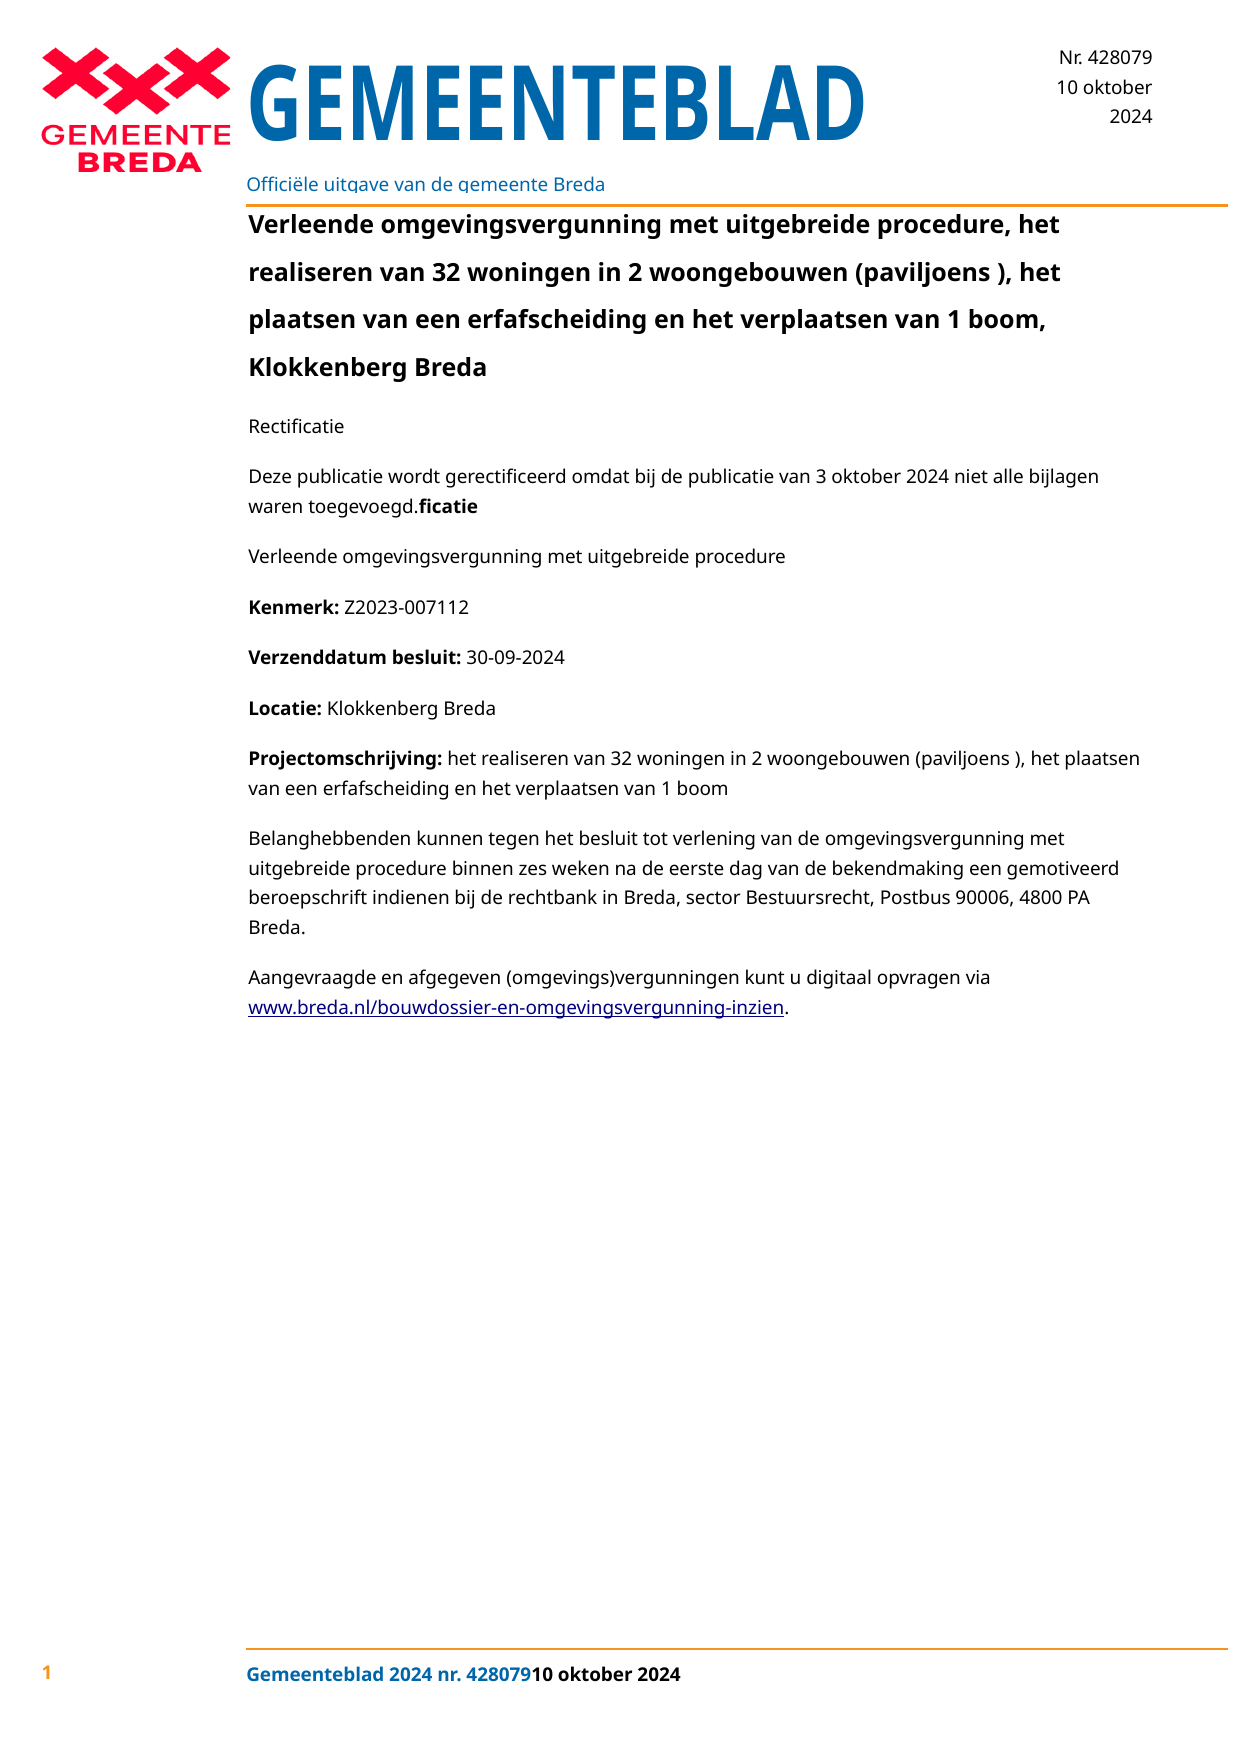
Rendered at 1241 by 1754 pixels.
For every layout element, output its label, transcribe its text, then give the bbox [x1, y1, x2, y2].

text Verzenddatum besluit: 30-09-2024 [248, 644, 1152, 670]
text Verleende omgevingsvergunning met uitgebreide procedure [248, 543, 1152, 569]
text Verleende omgevingsvergunning met uitgebreide procedure, het realiseren van 32 woningen in 2 woongebouwen (paviljoens ), het plaatsen van een erfafscheiding en het verplaatsen van 1 boom, Klokkenberg Breda [248, 207, 1152, 384]
text Belanghebbenden kunnen tegen het besluit tot verlening van de omgevingsvergunning met uitgebreide procedure binnen zes weken na de eerste dag van de bekendmaking een gemotiveerd beroepschrift indienen bij de rechtbank in Breda, sector Bestuursrecht, Postbus 90006, 4800 PA Breda. [248, 825, 1152, 940]
text Rectificatie [248, 413, 1152, 439]
text Aangevraagde en afgegeven (omgevings)vergunningen kunt u digitaal opvragen via www.breda.nl/bouwdossier-en-omgevingsvergunning-inzien. [248, 964, 1152, 1020]
text Deze publicatie wordt gerectificeerd omdat bij de publicatie van 3 oktober 2024 niet alle bijlagen waren toegevoegd.ficatie [248, 463, 1152, 519]
text Projectomschrijving: het realiseren van 32 woningen in 2 woongebouwen (paviljoens ), het plaatsen van een erfafscheiding en het verplaatsen van 1 boom [248, 745, 1152, 801]
text Locatie: Klokkenberg Breda [248, 695, 1152, 721]
text Kenmerk: Z2023-007112 [248, 594, 1152, 620]
picture [41, 47, 231, 172]
